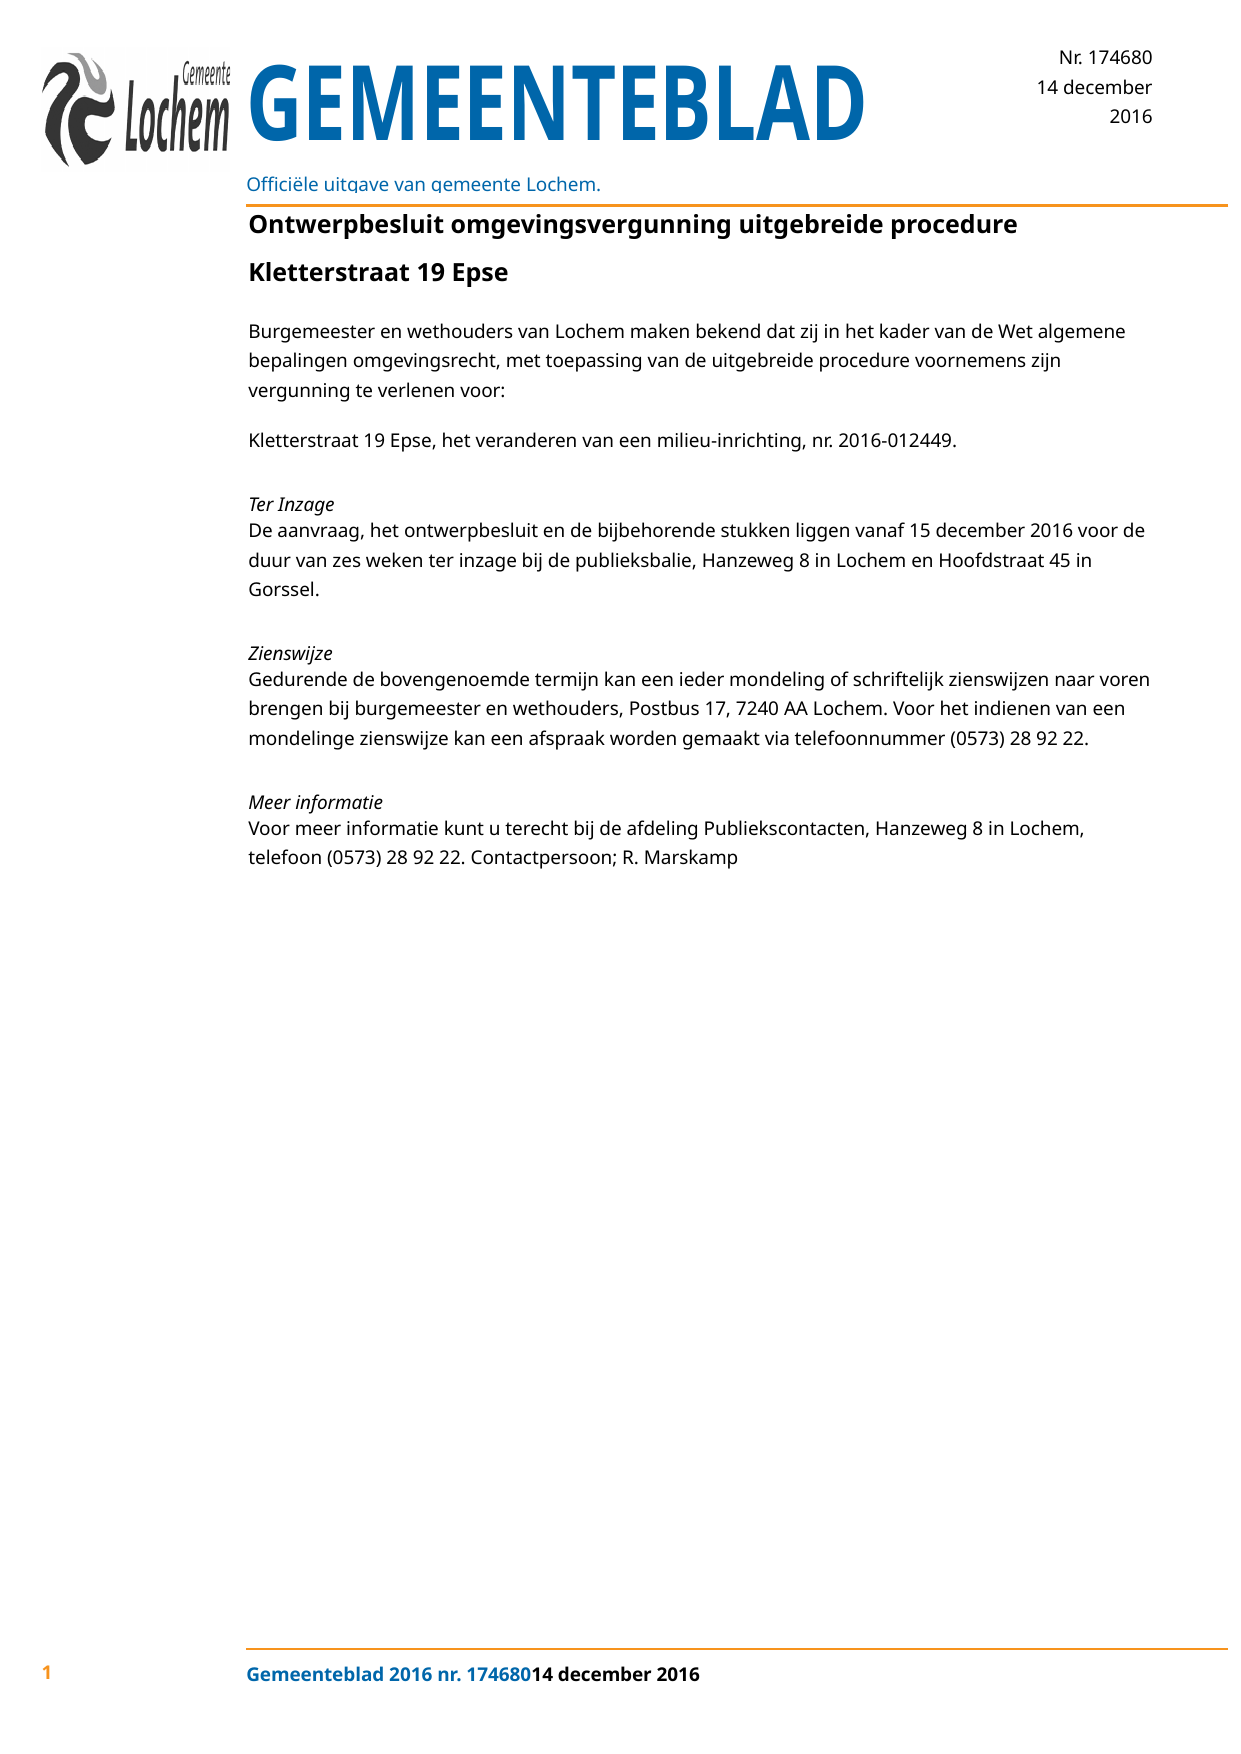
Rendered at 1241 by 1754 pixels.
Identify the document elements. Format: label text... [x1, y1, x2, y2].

picture [41, 47, 231, 172]
text Gedurende de bovengenoemde termijn kan een ieder mondeling of schriftelijk zienswijzen naar voren brengen bij burgemeester en wethouders, Postbus 17, 7240 AA Lochem. Voor het indienen van een mondelinge zienswijze kan een afspraak worden gemaakt via telefoonnummer (0573) 28 92 22. [248, 666, 1152, 751]
text Ontwerpbesluit omgevingsvergunning uitgebreide procedure Kletterstraat 19 Epse [248, 207, 1152, 288]
text Meer informatie [248, 789, 1152, 815]
text Burgemeester en wethouders van Lochem maken bekend dat zij in het kader van de Wet algemene bepalingen omgevingsrecht, met toepassing van de uitgebreide procedure voornemens zijn vergunning te verlenen voor: [248, 318, 1152, 403]
text De aanvraag, het ontwerpbesluit en de bijbehorende stukken liggen vanaf 15 december 2016 voor de duur van zes weken ter inzage bij de publieksbalie, Hanzeweg 8 in Lochem en Hoofdstraat 45 in Gorssel. [248, 517, 1152, 602]
text Ter Inzage [248, 491, 1152, 517]
text Zienswijze [248, 640, 1152, 666]
text Voor meer informatie kunt u terecht bij de afdeling Publiekscontacten, Hanzeweg 8 in Lochem, telefoon (0573) 28 92 22. Contactpersoon; R. Marskamp [248, 815, 1152, 870]
text Kletterstraat 19 Epse, het veranderen van een milieu-inrichting, nr. 2016-012449. [248, 427, 1152, 453]
